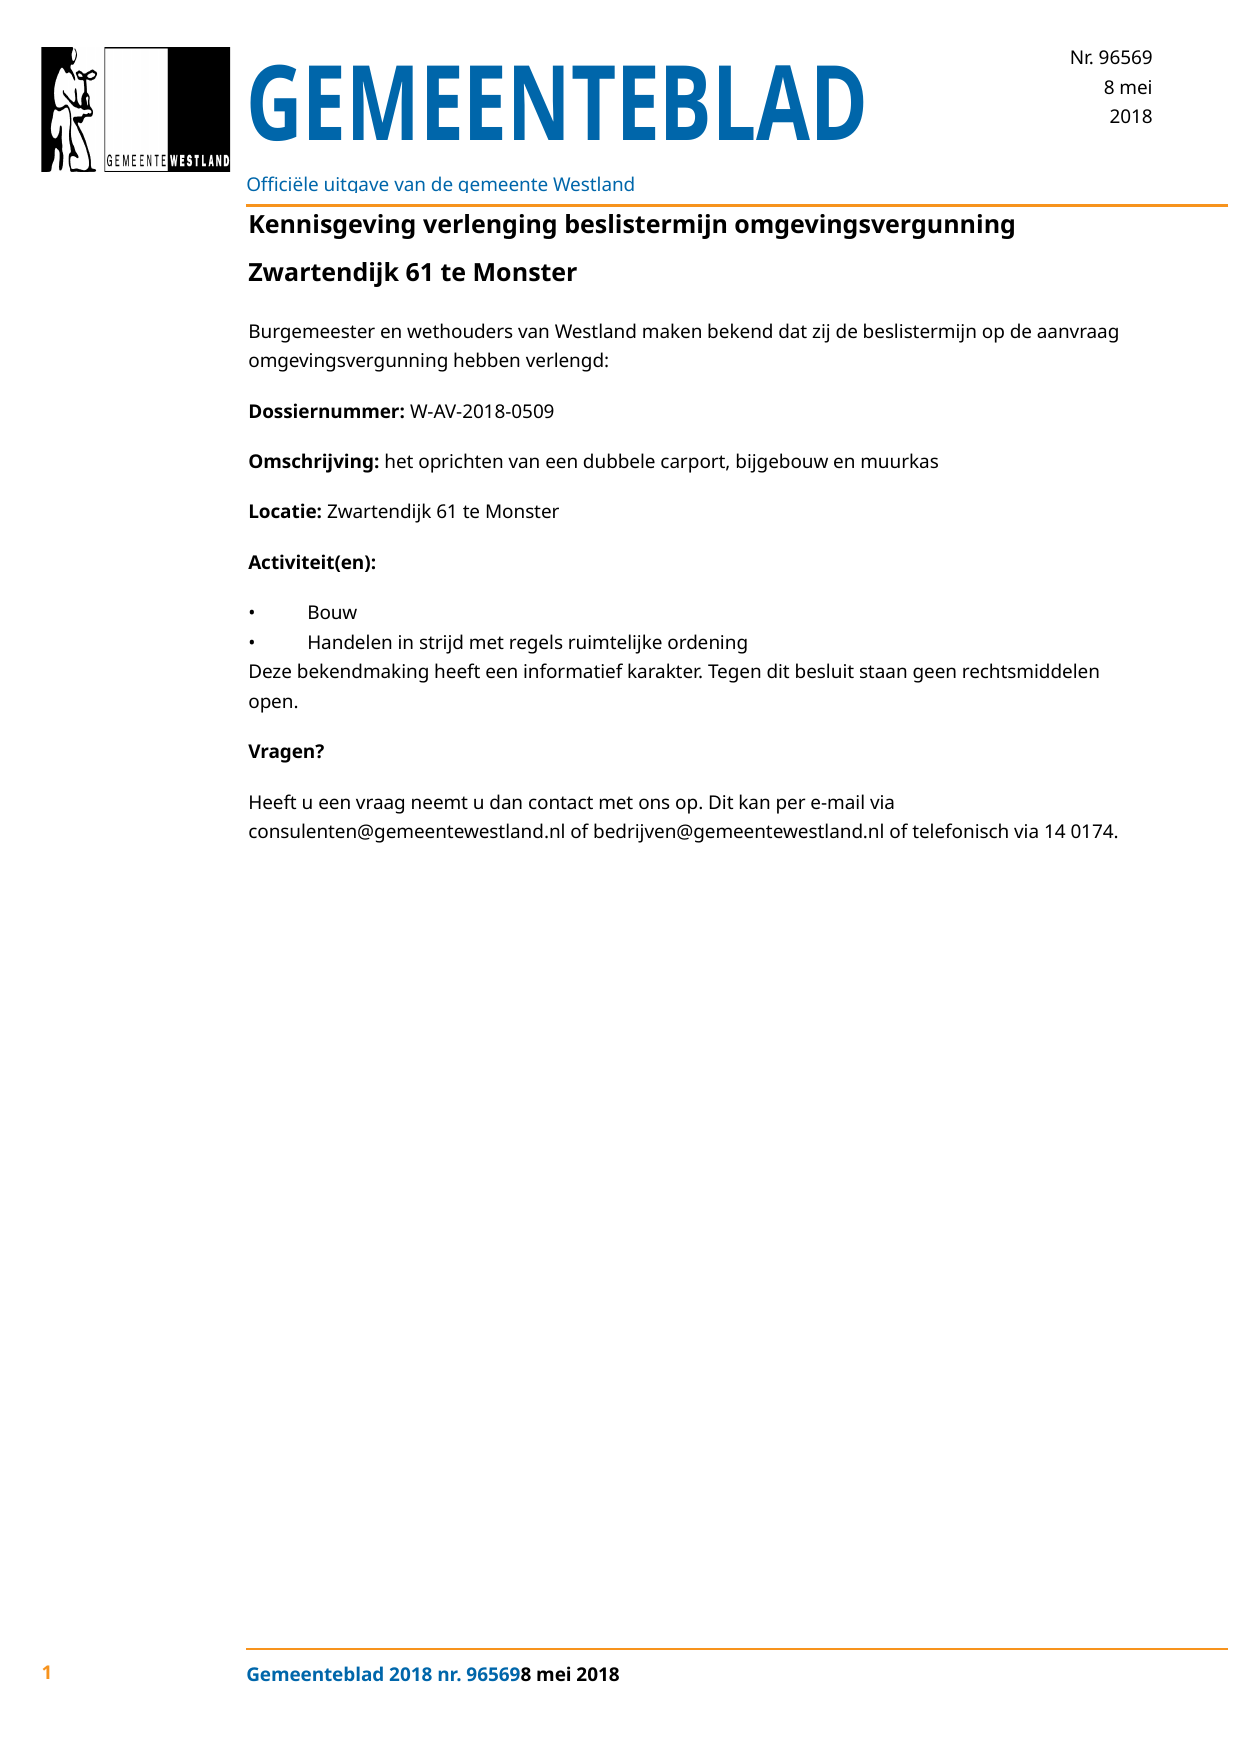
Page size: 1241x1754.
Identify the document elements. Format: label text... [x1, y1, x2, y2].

text Dossiernummer: W-AV-2018-0509 [248, 398, 1152, 424]
text Vragen? [248, 739, 1152, 764]
text Burgemeester en wethouders van Westland maken bekend dat zij de beslistermijn op de aanvraag omgevingsvergunning hebben verlengd: [248, 318, 1152, 373]
text Omschrijving: het oprichten van een dubbele carport, bijgebouw en muurkas [248, 448, 1152, 474]
text Heeft u een vraag neemt u dan contact met ons op. Dit kan per e-mail via consulenten@gemeentewestland.nl of bedrijven@gemeentewestland.nl of telefonisch via 14 0174. [248, 789, 1152, 844]
list Bouw [248, 599, 1152, 625]
text Locatie: Zwartendijk 61 te Monster [248, 499, 1152, 524]
text Deze bekendmaking heeft een informatief karakter. Tegen dit besluit staan geen rechtsmiddelen open. [248, 659, 1152, 714]
picture [41, 47, 231, 172]
text Activiteit(en): [248, 549, 1152, 575]
text Kennisgeving verlenging beslistermijn omgevingsvergunning Zwartendijk 61 te Monster [248, 207, 1152, 288]
list Handelen in strijd met regels ruimtelijke ordening [248, 629, 1152, 655]
